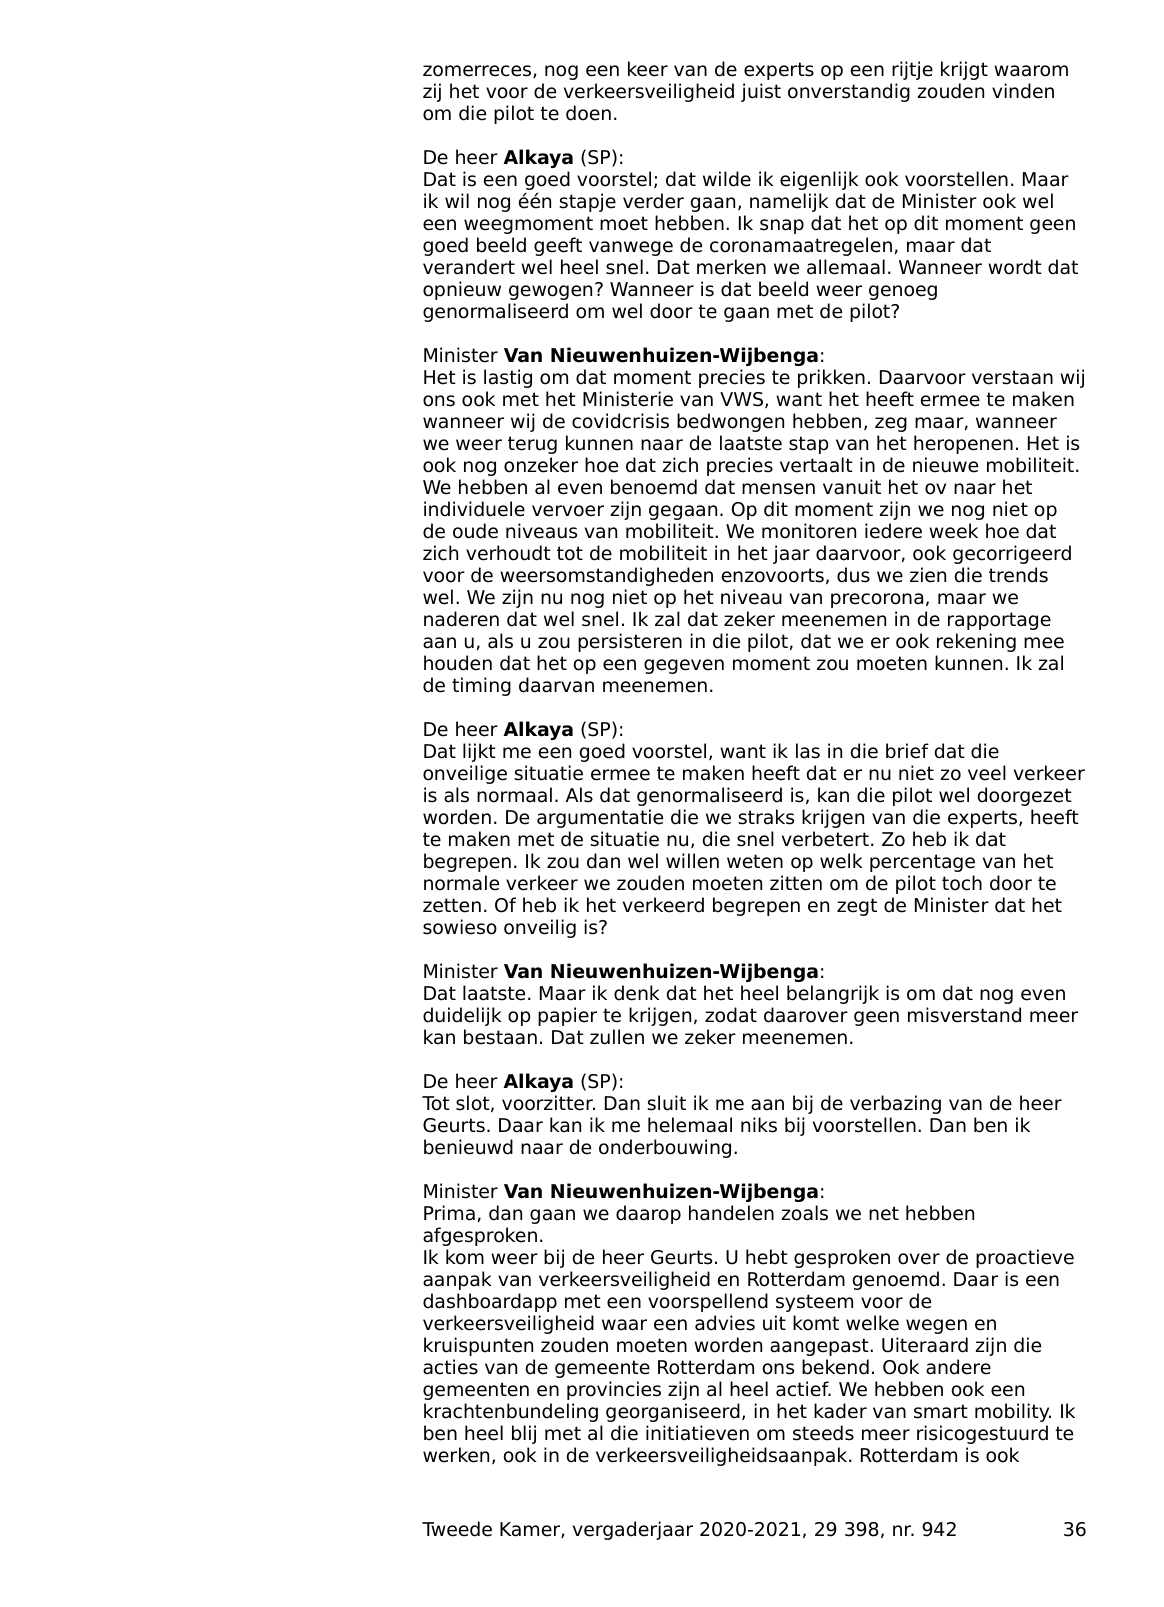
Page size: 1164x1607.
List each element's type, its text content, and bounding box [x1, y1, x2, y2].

text Dat lijkt me een goed voorstel, want ik las in die brief dat die onveilige situatie ermee te maken heeft dat er nu niet zo veel verkeer is als normaal. Als dat genormaliseerd is, kan die pilot wel doorgezet worden. De argumentatie die we straks krijgen van die experts, heeft te maken met de situatie nu, die snel verbetert. Zo heb ik dat begrepen. Ik zou dan wel willen weten op welk percentage van het normale verkeer we zouden moeten zitten om de pilot toch door te zetten. Of heb ik het verkeerd begrepen en zegt de Minister dat het sowieso onveilig is? [422, 741, 1087, 939]
text De heer Alkaya (SP): [422, 719, 1087, 741]
text Het is lastig om dat moment precies te prikken. Daarvoor verstaan wij ons ook met het Ministerie van VWS, want het heeft ermee te maken wanneer wij de covidcrisis bedwongen hebben, zeg maar, wanneer we weer terug kunnen naar de laatste stap van het heropenen. Het is ook nog onzeker hoe dat zich precies vertaalt in de nieuwe mobiliteit. We hebben al even benoemd dat mensen vanuit het ov naar het individuele vervoer zijn gegaan. Op dit moment zijn we nog niet op de oude niveaus van mobiliteit. We monitoren iedere week hoe dat zich verhoudt tot de mobiliteit in het jaar daarvoor, ook gecorrigeerd voor de weersomstandigheden enzovoorts, dus we zien die trends wel. We zijn nu nog niet op het niveau van precorona, maar we naderen dat wel snel. Ik zal dat zeker meenemen in de rapportage aan u, als u zou persisteren in die pilot, dat we er ook rekening mee houden dat het op een gegeven moment zou moeten kunnen. Ik zal de timing daarvan meenemen. [422, 367, 1087, 697]
text zomerreces, nog een keer van de experts op een rijtje krijgt waarom zij het voor de verkeersveiligheid juist onverstandig zouden vinden om die pilot te doen. [422, 59, 1087, 125]
text De heer Alkaya (SP): [422, 147, 1087, 169]
text Minister Van Nieuwenhuizen-Wijbenga: [422, 1181, 1087, 1203]
text Dat is een goed voorstel; dat wilde ik eigenlijk ook voorstellen. Maar ik wil nog één stapje verder gaan, namelijk dat de Minister ook wel een weegmoment moet hebben. Ik snap dat het op dit moment geen goed beeld geeft vanwege de coronamaatregelen, maar dat verandert wel heel snel. Dat merken we allemaal. Wanneer wordt dat opnieuw gewogen? Wanneer is dat beeld weer genoeg genormaliseerd om wel door te gaan met de pilot? [422, 169, 1087, 323]
text De heer Alkaya (SP): [422, 1071, 1087, 1093]
text Minister Van Nieuwenhuizen-Wijbenga: [422, 961, 1087, 983]
text Tot slot, voorzitter. Dan sluit ik me aan bij de verbazing van de heer Geurts. Daar kan ik me helemaal niks bij voorstellen. Dan ben ik benieuwd naar de onderbouwing. [422, 1093, 1087, 1159]
text Ik kom weer bij de heer Geurts. U hebt gesproken over de proactieve aanpak van verkeersveiligheid en Rotterdam genoemd. Daar is een dashboardapp met een voorspellend systeem voor de verkeersveiligheid waar een advies uit komt welke wegen en kruispunten zouden moeten worden aangepast. Uiteraard zijn die acties van de gemeente Rotterdam ons bekend. Ook andere gemeenten en provincies zijn al heel actief. We hebben ook een krachtenbundeling georganiseerd, in het kader van smart mobility. Ik ben heel blij met al die initiatieven om steeds meer risicogestuurd te werken, ook in de verkeersveiligheidsaanpak. Rotterdam is ook [422, 1247, 1087, 1467]
text Minister Van Nieuwenhuizen-Wijbenga: [422, 345, 1087, 367]
text Prima, dan gaan we daarop handelen zoals we net hebben afgesproken. [422, 1203, 1087, 1247]
text Dat laatste. Maar ik denk dat het heel belangrijk is om dat nog even duidelijk op papier te krijgen, zodat daarover geen misverstand meer kan bestaan. Dat zullen we zeker meenemen. [422, 983, 1087, 1049]
